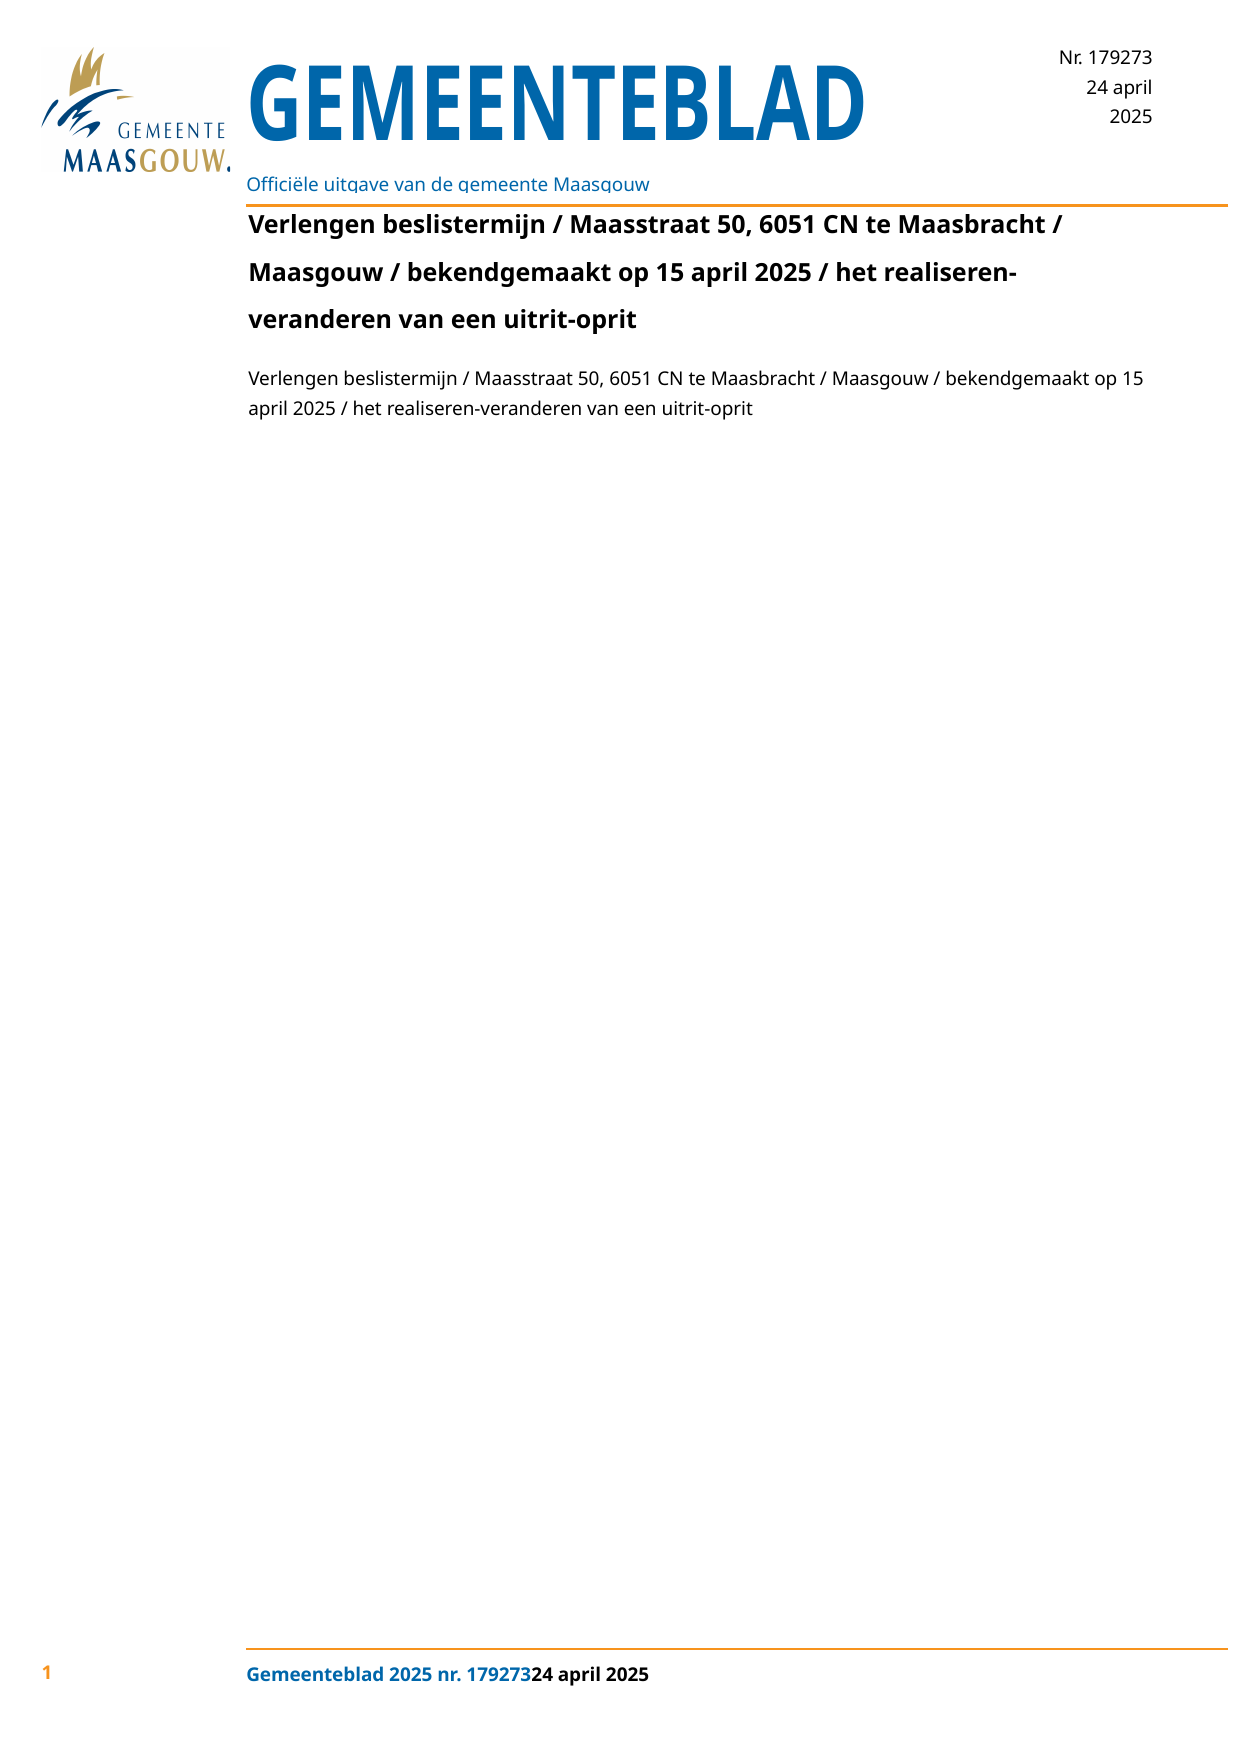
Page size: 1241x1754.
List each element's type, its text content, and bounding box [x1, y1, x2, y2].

text Verlengen beslistermijn / Maasstraat 50, 6051 CN te Maasbracht / Maasgouw / bekendgemaakt op 15 april 2025 / het realiseren-veranderen van een uitrit-oprit [248, 207, 1152, 336]
picture [41, 47, 231, 172]
text Verlengen beslistermijn / Maasstraat 50, 6051 CN te Maasbracht / Maasgouw / bekendgemaakt op 15 april 2025 / het realiseren-veranderen van een uitrit-oprit [248, 366, 1152, 421]
